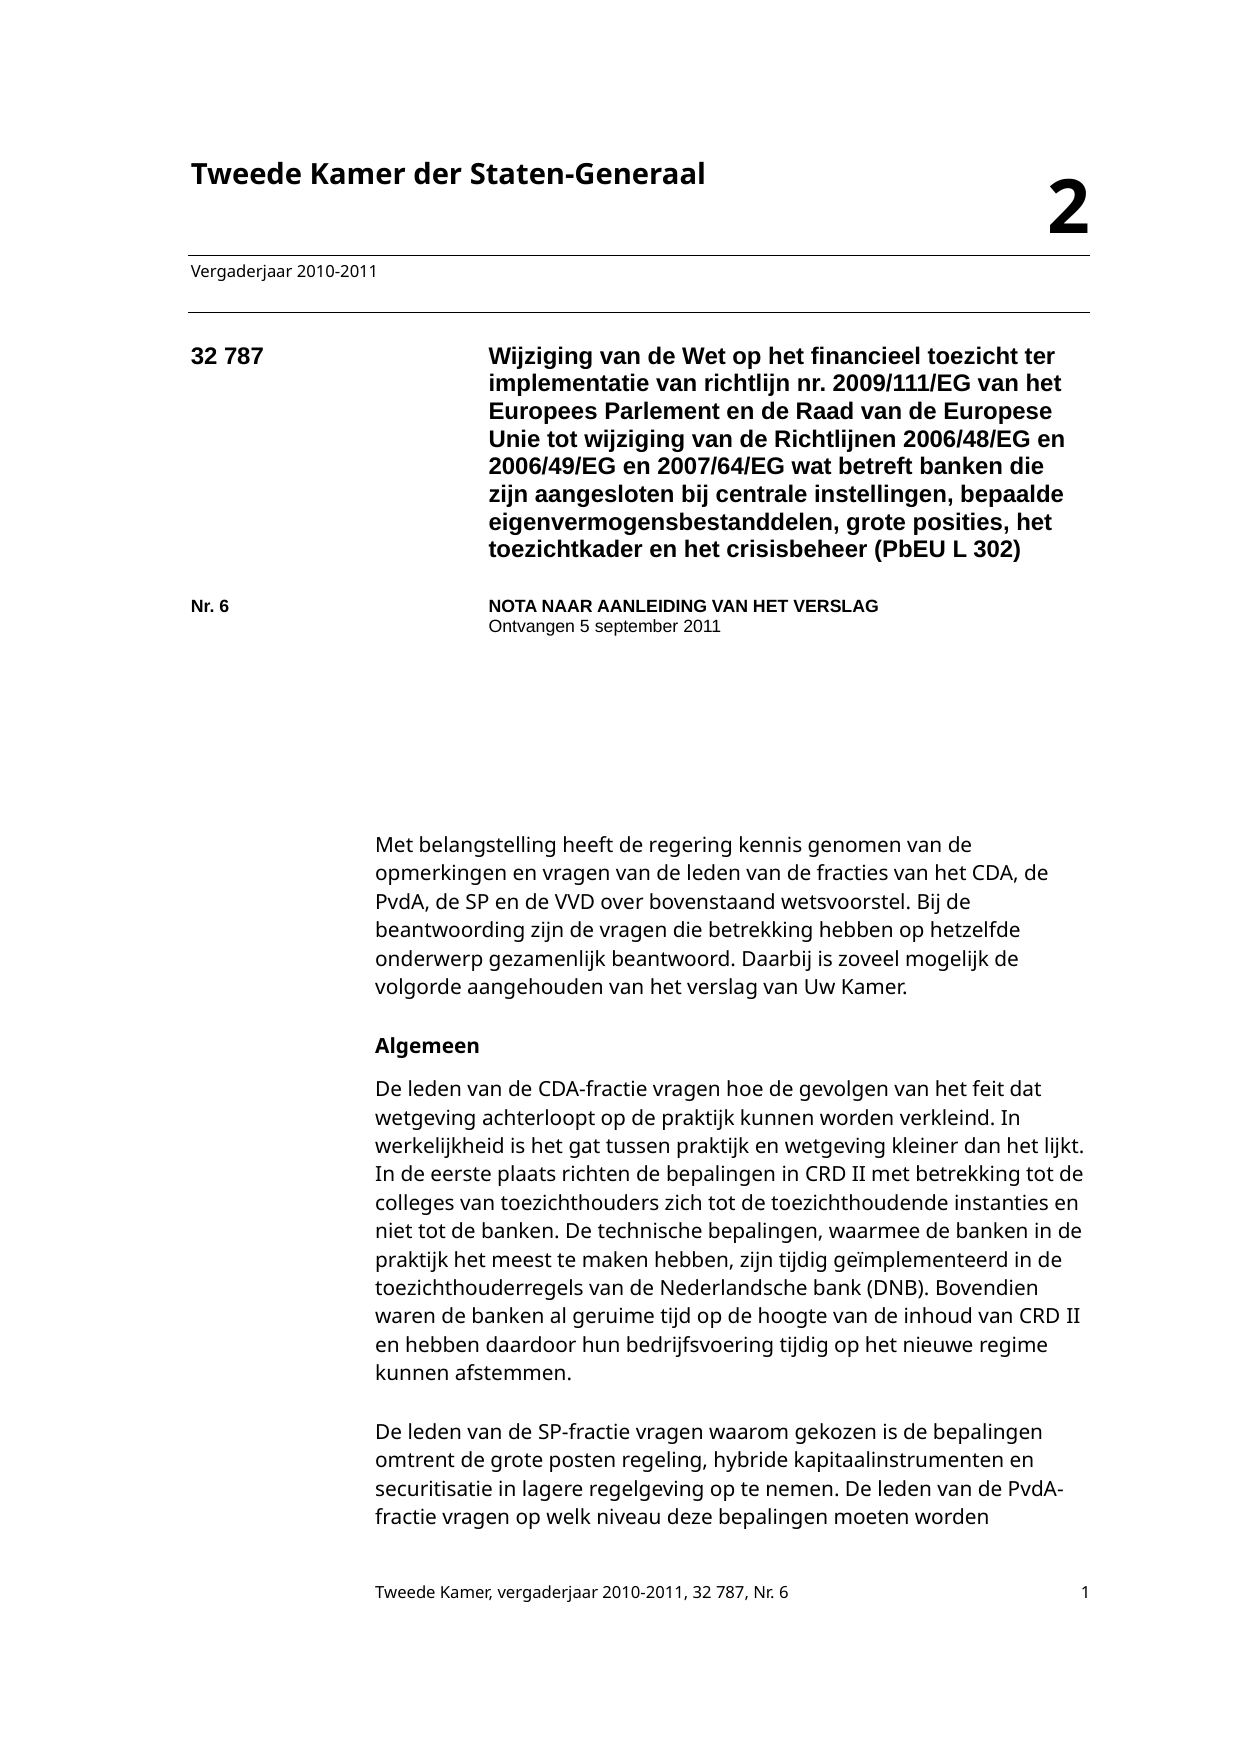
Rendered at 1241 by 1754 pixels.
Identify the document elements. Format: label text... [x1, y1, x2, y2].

table_cell [188, 313, 485, 339]
text Algemeen [375, 1031, 1090, 1059]
table_cell Wijziging van de Wet op het financieel toezicht ter implementatie van richtlijn nr. 2009/111/EG van het Europees Parlement en de Raad van de Europese Unie tot wijziging van de Richtlijnen 2006/48/EG en 2006/49/EG en 2007/64/EG wat betreft banken die zijn aangesloten bij centrale instellingen, bepaalde eigenvermogensbestanddelen, grote posities, het toezichtkader en het crisisbeheer (PbEU L 302) [485, 339, 1090, 593]
table_header 2 [910, 150, 1090, 255]
table_cell Nr. 6 [188, 593, 485, 712]
table_cell [485, 256, 1090, 312]
text Met belangstelling heeft de regering kennis genomen van de opmerkingen en vragen van de leden van de fracties van het CDA, de PvdA, de SP en de VVD over bovenstaand wetsvoorstel. Bij de beantwoording zijn de vragen die betrekking hebben op hetzelfde onderwerp gezamenlijk beantwoord. Daarbij is zoveel mogelijk de volgorde aangehouden van het verslag van Uw Kamer. [375, 830, 1090, 1001]
text De leden van de CDA-fractie vragen hoe de gevolgen van het feit dat wetgeving achterloopt op de praktijk kunnen worden verkleind. In werkelijkheid is het gat tussen praktijk en wetgeving kleiner dan het lijkt. In de eerste plaats richten de bepalingen in CRD II met betrekking tot de colleges van toezichthouders zich tot de toezichthoudende instanties en niet tot de banken. De technische bepalingen, waarmee de banken in de praktijk het meest te maken hebben, zijn tijdig geïmplementeerd in de toezichthouderregels van de Nederlandsche bank (DNB). Bovendien waren de banken al geruime tijd op de hoogte van de inhoud van CRD II en hebben daardoor hun bedrijfsvoering tijdig op het nieuwe regime kunnen afstemmen. [375, 1074, 1090, 1387]
table_header Tweede Kamer der Staten-Generaal [188, 150, 909, 255]
table_cell [485, 313, 1090, 339]
table_cell NOTA NAAR AANLEIDING VAN HET VERSLAG Ontvangen 5 september 2011 [485, 593, 1090, 712]
table_cell 32 787 [188, 339, 485, 593]
table_cell Vergaderjaar 2010-2011 [188, 256, 485, 312]
text De leden van de SP-fractie vragen waarom gekozen is de bepalingen omtrent de grote posten regeling, hybride kapitaalinstrumenten en securitisatie in lagere regelgeving op te nemen. De leden van de PvdA-fractie vragen op welk niveau deze bepalingen moeten worden [375, 1417, 1090, 1531]
